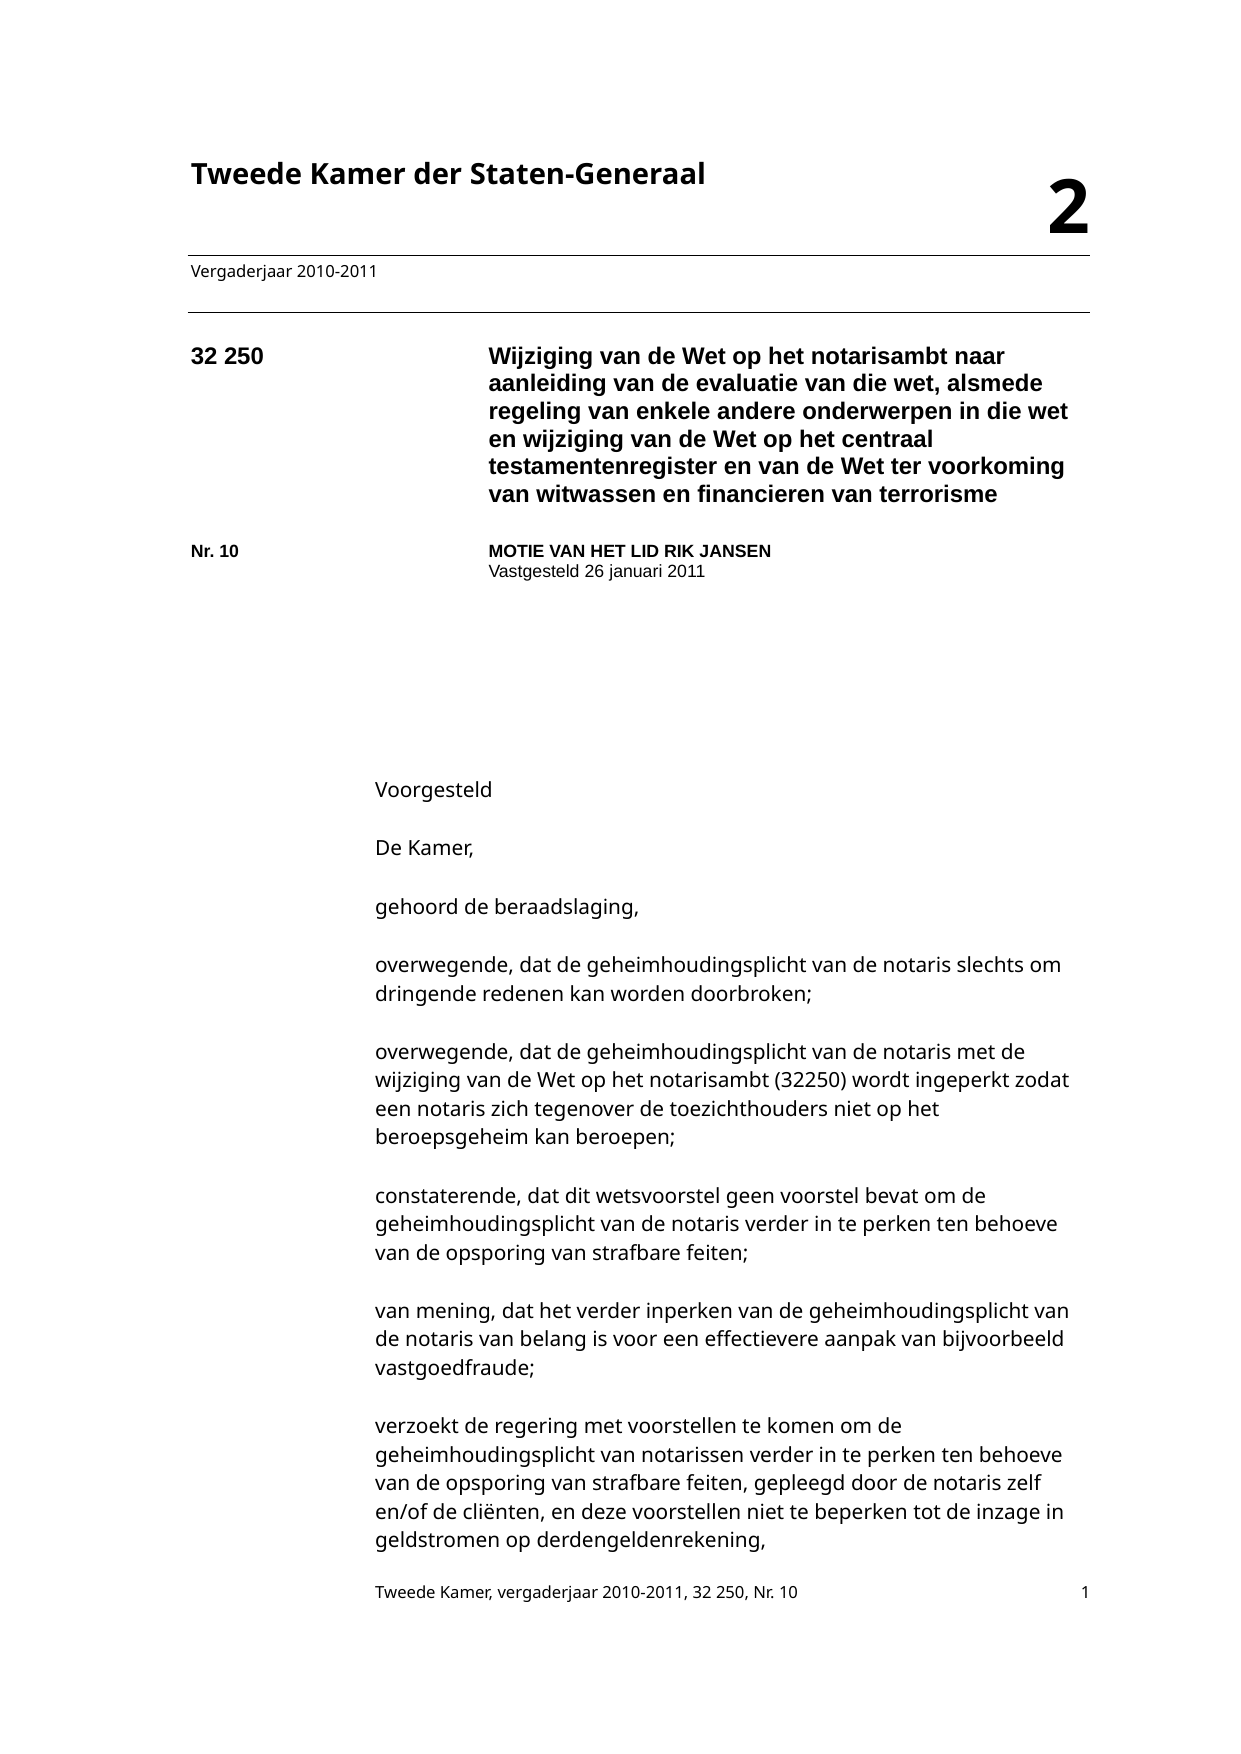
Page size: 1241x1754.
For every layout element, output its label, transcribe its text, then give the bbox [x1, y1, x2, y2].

text van mening, dat het verder inperken van de geheimhoudingsplicht van de notaris van belang is voor een effectievere aanpak van bijvoorbeeld vastgoedfraude; [375, 1296, 1090, 1381]
table_header Tweede Kamer der Staten-Generaal [188, 150, 909, 255]
table_cell [485, 256, 1090, 312]
table_cell MOTIE VAN HET LID RIK JANSEN Vastgesteld 26 januari 2011 [485, 538, 1090, 656]
text Voorgesteld [375, 775, 1090, 803]
table_cell [485, 313, 1090, 339]
table_cell Wijziging van de Wet op het notarisambt naar aanleiding van de evaluatie van die wet, alsmede regeling van enkele andere onderwerpen in die wet en wijziging van de Wet op het centraal testamentenregister en van de Wet ter voorkoming van witwassen en financieren van terrorisme [485, 339, 1090, 537]
table_cell Vergaderjaar 2010-2011 [188, 256, 485, 312]
text constaterende, dat dit wetsvoorstel geen voorstel bevat om de geheimhoudingsplicht van de notaris verder in te perken ten behoeve van de opsporing van strafbare feiten; [375, 1181, 1090, 1266]
table_cell Nr. 10 [188, 538, 485, 656]
text overwegende, dat de geheimhoudingsplicht van de notaris slechts om dringende redenen kan worden doorbroken; [375, 950, 1090, 1007]
text verzoekt de regering met voorstellen te komen om de geheimhoudingsplicht van notarissen verder in te perken ten behoeve van de opsporing van strafbare feiten, gepleegd door de notaris zelf en/of de cliënten, en deze voorstellen niet te beperken tot de inzage in geldstromen op derdengeldenrekening, [375, 1411, 1090, 1554]
table_cell 32 250 [188, 339, 485, 537]
table_header 2 [910, 150, 1090, 255]
text overwegende, dat de geheimhoudingsplicht van de notaris met de wijziging van de Wet op het notarisambt (32250) wordt ingeperkt zodat een notaris zich tegenover de toezichthouders niet op het beroepsgeheim kan beroepen; [375, 1037, 1090, 1151]
table_cell [188, 313, 485, 339]
text gehoord de beraadslaging, [375, 892, 1090, 920]
text De Kamer, [375, 833, 1090, 862]
